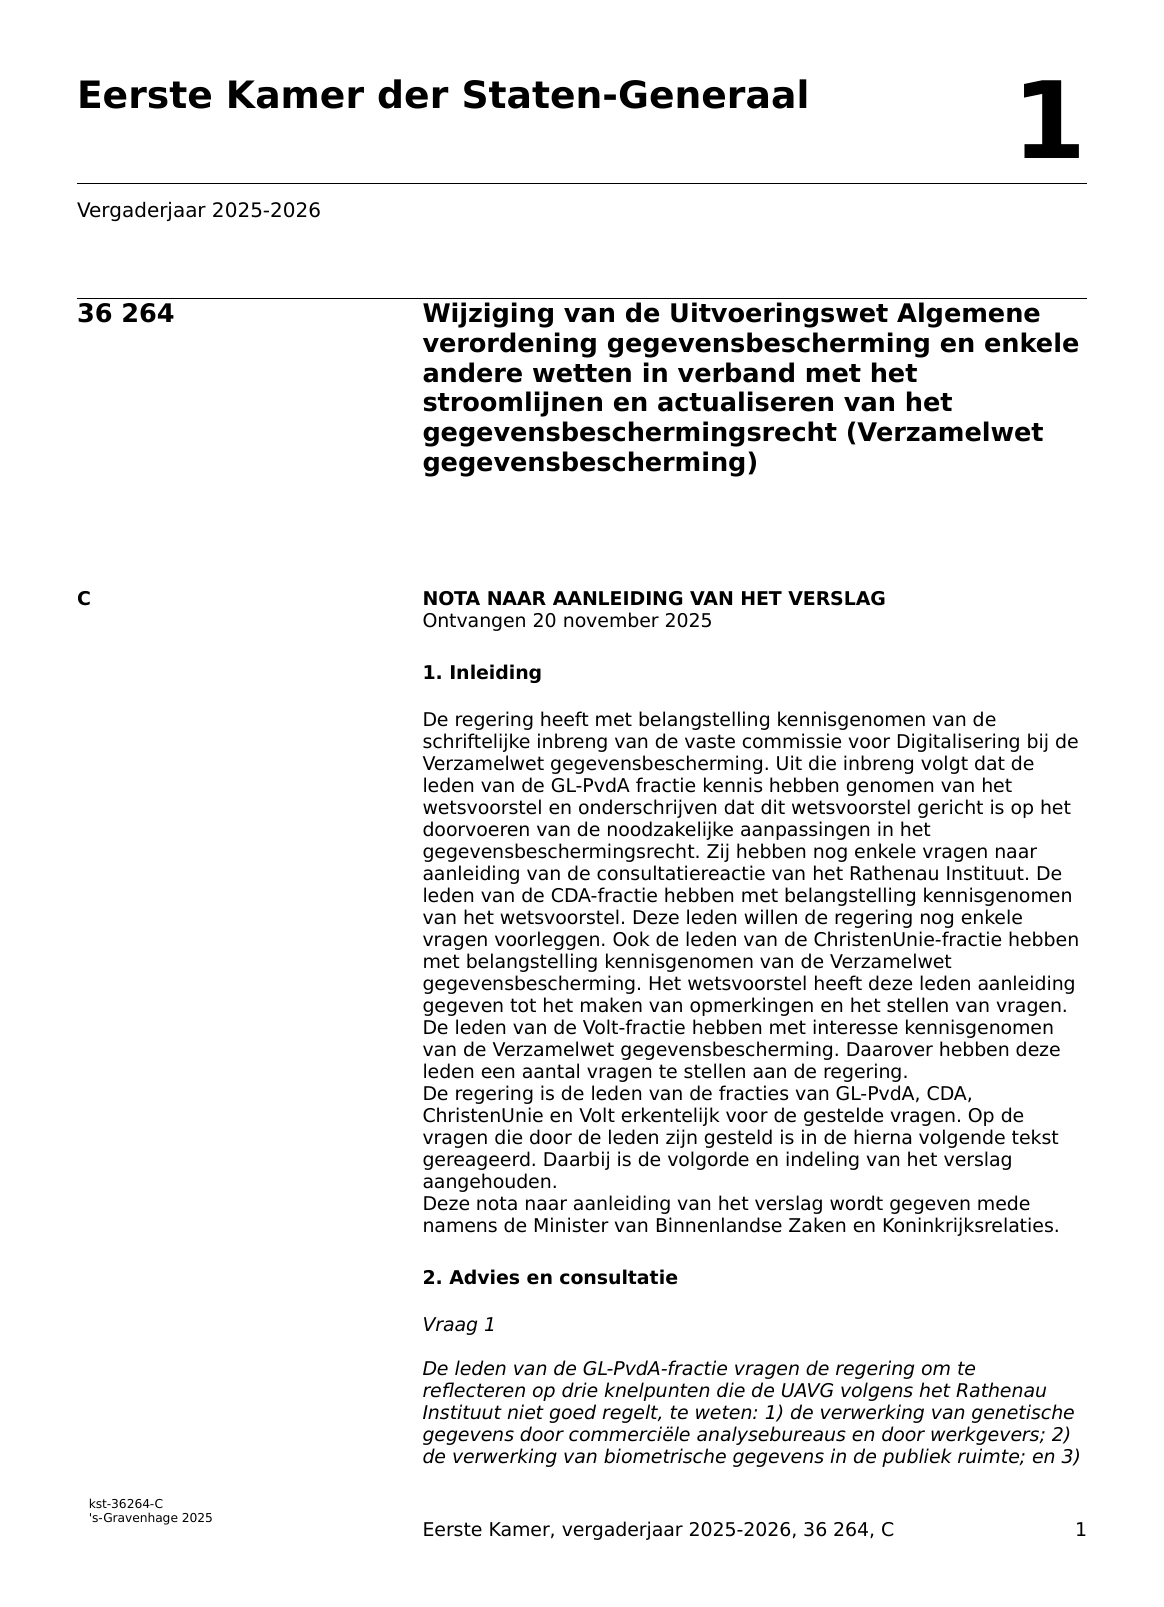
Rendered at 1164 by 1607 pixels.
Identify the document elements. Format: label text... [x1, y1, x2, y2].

text kst-36264-C [88, 1497, 323, 1511]
subtitle Vraag 1 [422, 1313, 1087, 1336]
table_header 1 [886, 59, 1087, 183]
text De regering heeft met belangstelling kennisgenomen van de schriftelijke inbreng van de vaste commissie voor Digitalisering bij de Verzamelwet gegevensbescherming. Uit die inbreng volgt dat de leden van de GL-PvdA fractie kennis hebben genomen van het wetsvoorstel en onderschrijven dat dit wetsvoorstel gericht is op het doorvoeren van de noodzakelijke aanpassingen in het gegevensbeschermingsrecht. Zij hebben nog enkele vragen naar aanleiding van de consultatiereactie van het Rathenau Instituut. De leden van de CDA-fractie hebben met belangstelling kennisgenomen van het wetsvoorstel. Deze leden willen de regering nog enkele vragen voorleggen. Ook de leden van de ChristenUnie-fractie hebben met belangstelling kennisgenomen van de Verzamelwet gegevensbescherming. Het wetsvoorstel heeft deze leden aanleiding gegeven tot het maken van opmerkingen en het stellen van vragen. De leden van de Volt-fractie hebben met interesse kennisgenomen van de Verzamelwet gegevensbescherming. Daarover hebben deze leden een aantal vragen te stellen aan de regering. [422, 709, 1087, 1083]
subtitle 2. Advies en consultatie [422, 1267, 1087, 1288]
table_cell Vergaderjaar 2025-2026 [77, 184, 1087, 298]
text De leden van de GL-PvdA-fractie vragen de regering om te reflecteren op drie knelpunten die de UAVG volgens het Rathenau Instituut niet goed regelt, te weten: 1) de verwerking van genetische gegevens door commerciële analysebureaus en door werkgevers; 2) de verwerking van biometrische gegevens in de publiek ruimte; en 3) [422, 1358, 1087, 1468]
subtitle C NOTA NAAR AANLEIDING VAN HET VERSLAG [77, 588, 1087, 610]
text Ontvangen 20 november 2025 [422, 610, 1087, 632]
text Deze nota naar aanleiding van het verslag wordt gegeven mede namens de Minister van Binnenlandse Zaken en Koninkrijksrelaties. [422, 1193, 1087, 1237]
text 's-Gravenhage 2025 [88, 1511, 323, 1525]
subtitle 36 264 Wijziging van de Uitvoeringswet Algemene verordening gegevensbescherming en enkele andere wetten in verband met het stroomlijnen en actualiseren van het gegevensbeschermingsrecht (Verzamelwet gegevensbescherming) [77, 299, 1087, 477]
subtitle 1. Inleiding [422, 662, 1087, 684]
text De regering is de leden van de fracties van GL-PvdA, CDA, ChristenUnie en Volt erkentelijk voor de gestelde vragen. Op de vragen die door de leden zijn gesteld is in de hierna volgende tekst gereageerd. Daarbij is de volgorde en indeling van het verslag aangehouden. [422, 1083, 1087, 1193]
table_header Eerste Kamer der Staten-Generaal [77, 59, 886, 183]
